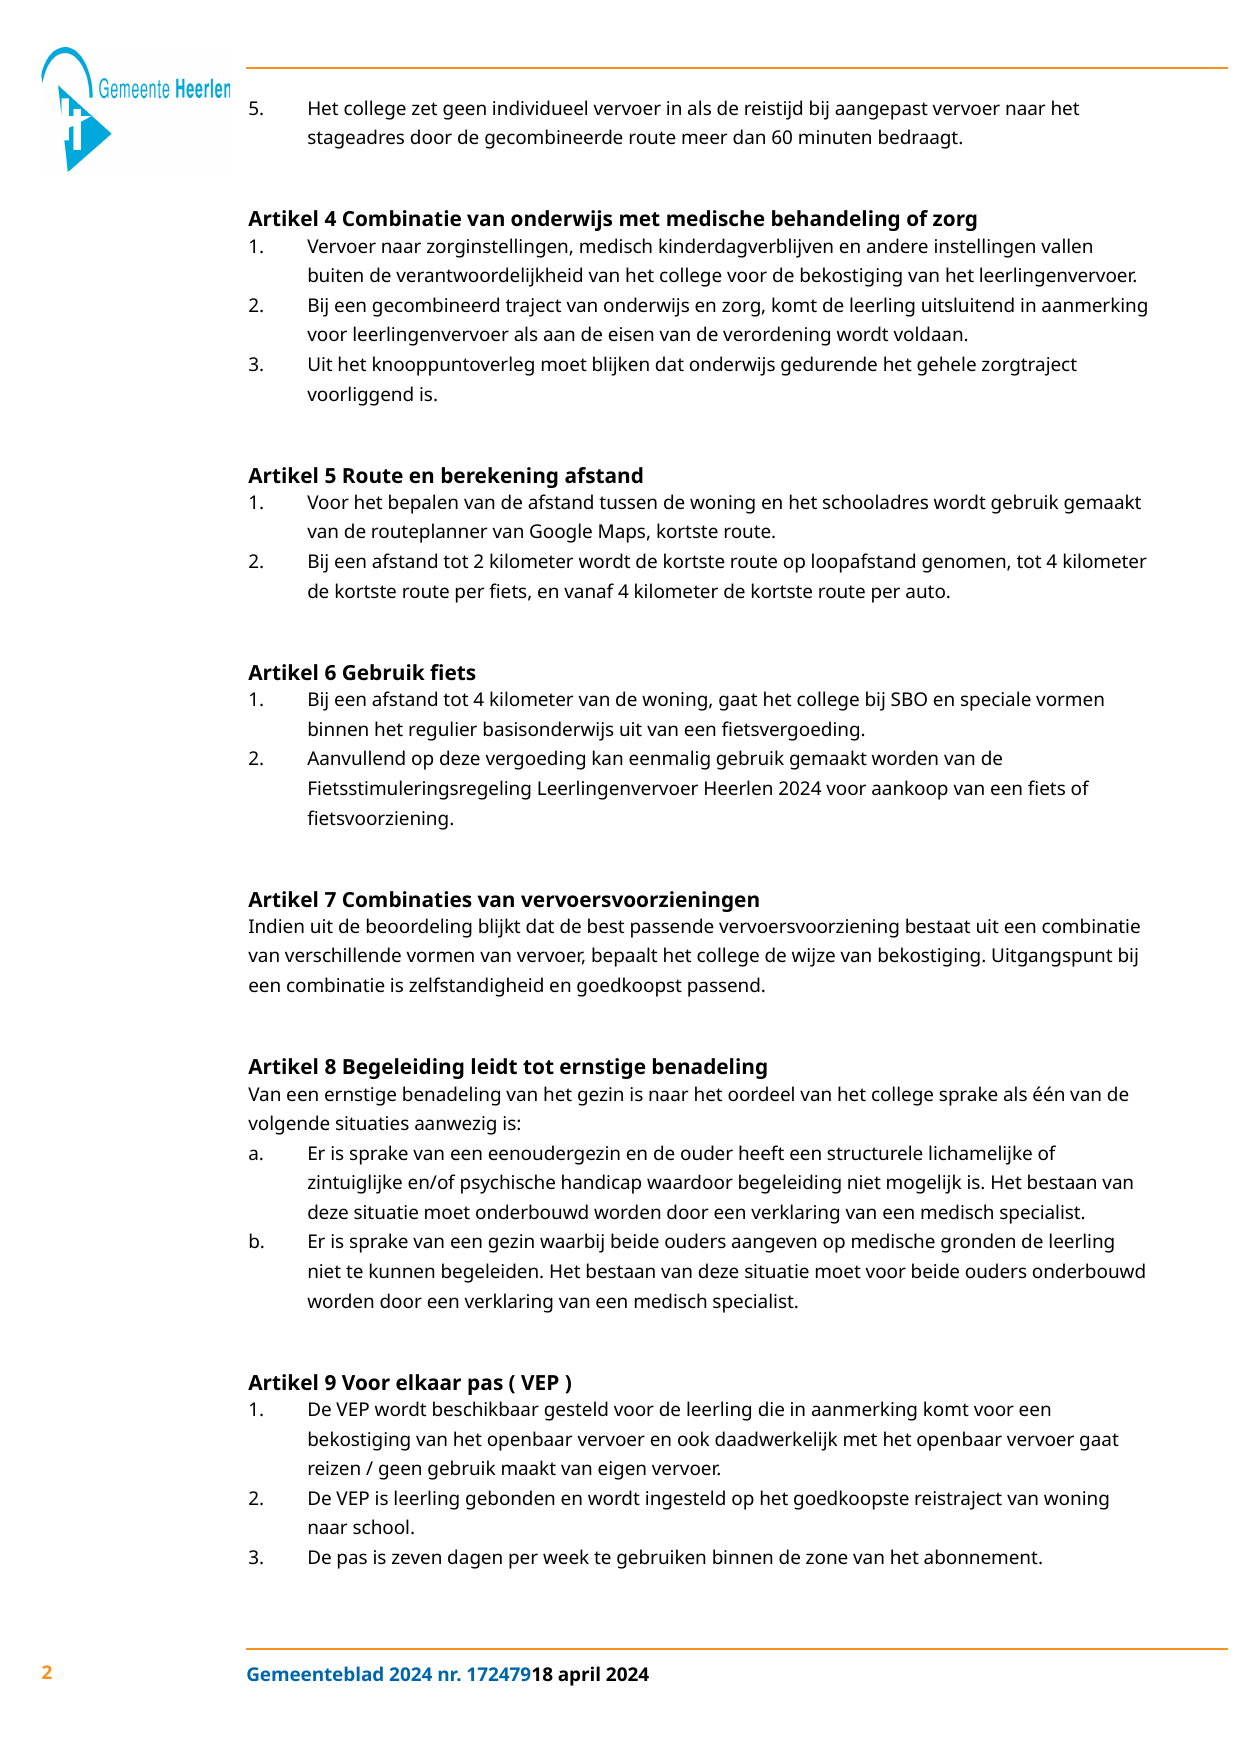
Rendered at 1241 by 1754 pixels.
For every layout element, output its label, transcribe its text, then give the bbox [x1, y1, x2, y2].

list Vervoer naar zorginstellingen, medisch kinderdagverblijven en andere instellingen vallen buiten de verantwoordelijkheid van het college voor de bekostiging van het leerlingenvervoer. [248, 233, 1152, 288]
text Artikel 5 Route en berekening afstand [248, 461, 1152, 489]
list Er is sprake van een eenoudergezin en de ouder heeft een structurele lichamelijke of zintuiglijke en/of psychische handicap waardoor begeleiding niet mogelijk is. Het bestaan van deze situatie moet onderbouwd worden door een verklaring van een medisch specialist. [248, 1140, 1152, 1225]
list Bij een afstand tot 4 kilometer van de woning, gaat het college bij SBO en speciale vormen binnen het regulier basisonderwijs uit van een fietsvergoeding. [248, 686, 1152, 742]
text Artikel 4 Combinatie van onderwijs met medische behandeling of zorg [248, 204, 1152, 233]
list Er is sprake van een gezin waarbij beide ouders aangeven op medische gronden de leerling niet te kunnen begeleiden. Het bestaan van deze situatie moet voor beide ouders onderbouwd worden door een verklaring van een medisch specialist. [248, 1229, 1152, 1313]
list De pas is zeven dagen per week te gebruiken binnen de zone van het abonnement. [248, 1544, 1152, 1570]
text Artikel 8 Begeleiding leidt tot ernstige benadeling [248, 1052, 1152, 1081]
list De VEP is leerling gebonden en wordt ingesteld op het goedkoopste reistraject van woning naar school. [248, 1485, 1152, 1540]
picture [41, 47, 231, 172]
text Artikel 9 Voor elkaar pas ( VEP ) [248, 1368, 1152, 1396]
list Aanvullend op deze vergoeding kan eenmalig gebruik gemaakt worden van de Fietsstimuleringsregeling Leerlingenvervoer Heerlen 2024 voor aankoop van een fiets of fietsvoorziening. [248, 746, 1152, 830]
text Van een ernstige benadeling van het gezin is naar het oordeel van het college sprake als één van de volgende situaties aanwezig is: [248, 1081, 1152, 1136]
text Indien uit de beoordeling blijkt dat de best passende vervoersvoorziening bestaat uit een combinatie van verschillende vormen van vervoer, bepaalt het college de wijze van bekostiging. Uitgangspunt bij een combinatie is zelfstandigheid en goedkoopst passend. [248, 913, 1152, 998]
list Het college zet geen individueel vervoer in als de reistijd bij aangepast vervoer naar het stageadres door de gecombineerde route meer dan 60 minuten bedraagt. [248, 95, 1152, 150]
list Uit het knooppuntoverleg moet blijken dat onderwijs gedurende het gehele zorgtraject voorliggend is. [248, 351, 1152, 406]
text Artikel 7 Combinaties van vervoersvoorzieningen [248, 885, 1152, 913]
picture [41, 47, 59, 70]
list Bij een gecombineerd traject van onderwijs en zorg, komt de leerling uitsluitend in aanmerking voor leerlingenvervoer als aan de eisen van de verordening wordt voldaan. [248, 292, 1152, 347]
list De VEP wordt beschikbaar gesteld voor de leerling die in aanmerking komt voor een bekostiging van het openbaar vervoer en ook daadwerkelijk met het openbaar vervoer gaat reizen / geen gebruik maakt van eigen vervoer. [248, 1396, 1152, 1481]
text Artikel 6 Gebruik fiets [248, 658, 1152, 686]
list Voor het bepalen van de afstand tussen de woning en het schooladres wordt gebruik gemaakt van de routeplanner van Google Maps, kortste route. [248, 489, 1152, 544]
list Bij een afstand tot 2 kilometer wordt de kortste route op loopafstand genomen, tot 4 kilometer de kortste route per fiets, en vanaf 4 kilometer de kortste route per auto. [248, 548, 1152, 604]
